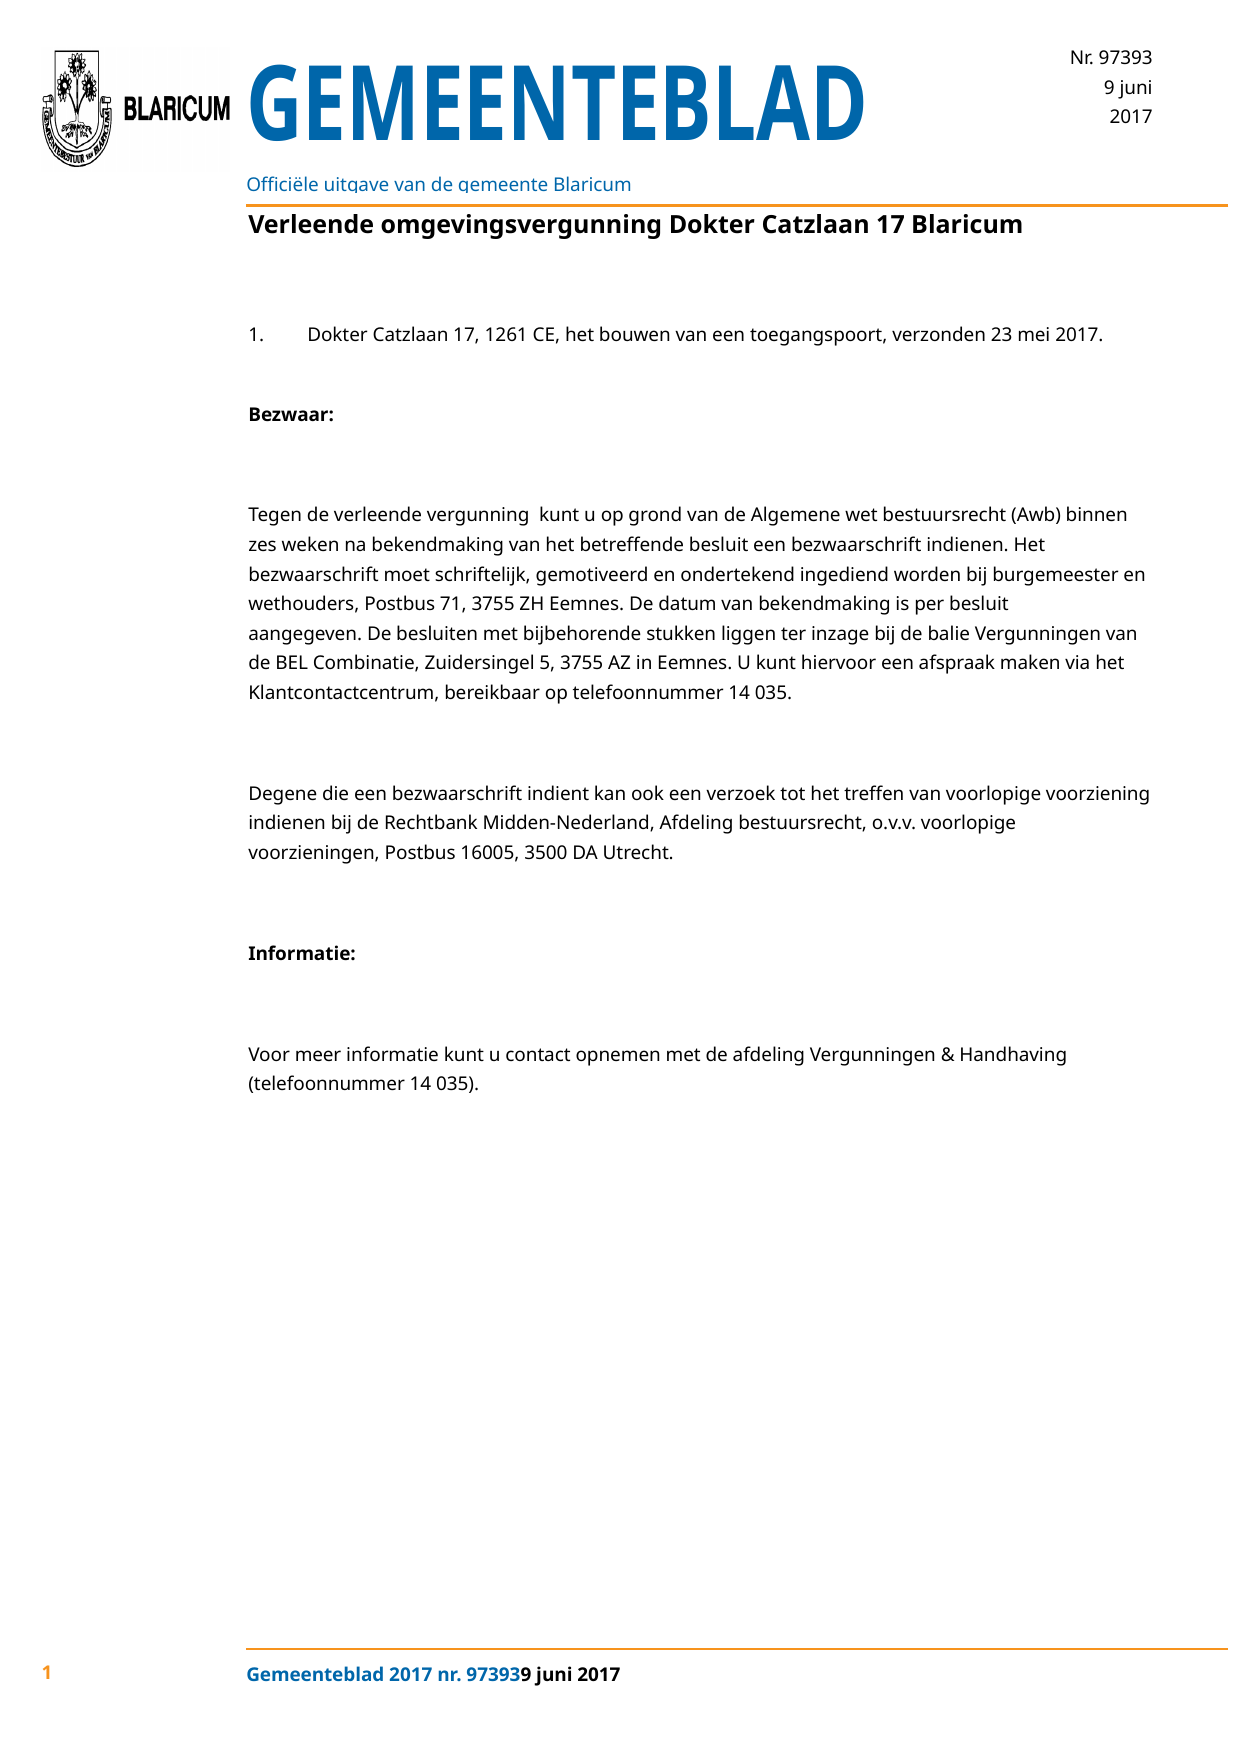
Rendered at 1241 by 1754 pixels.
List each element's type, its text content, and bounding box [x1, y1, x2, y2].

picture [41, 47, 231, 172]
text Bezwaar: [248, 401, 1152, 426]
list Dokter Catzlaan 17, 1261 CE, het bouwen van een toegangspoort, verzonden 23 mei 2017. [248, 321, 1152, 346]
text Verleende omgevingsvergunning Dokter Catzlaan 17 Blaricum [248, 207, 1152, 241]
text Degene die een bezwaarschrift indient kan ook een verzoek tot het treffen van voorlopige voorziening indienen bij de Rechtbank Midden-Nederland, Afdeling bestuursrecht, o.v.v. voorlopige voorzieningen, Postbus 16005, 3500 DA Utrecht. [248, 780, 1152, 865]
text Voor meer informatie kunt u contact opnemen met de afdeling Vergunningen & Handhaving (telefoonnummer 14 035). [248, 1041, 1152, 1096]
text Informatie: [248, 940, 1152, 966]
text Tegen de verleende vergunning kunt u op grond van de Algemene wet bestuursrecht (Awb) binnen zes weken na bekendmaking van het betreffende besluit een bezwaarschrift indienen. Het bezwaarschrift moet schriftelijk, gemotiveerd en ondertekend ingediend worden bij burgemeester en wethouders, Postbus 71, 3755 ZH Eemnes. De datum van bekendmaking is per besluit aangegeven. De besluiten met bijbehorende stukken liggen ter inzage bij de balie Vergunningen van de BEL Combinatie, Zuidersingel 5, 3755 AZ in Eemnes. U kunt hiervoor een afspraak maken via het Klantcontactcentrum, bereikbaar op telefoonnummer 14 035. [248, 502, 1152, 705]
